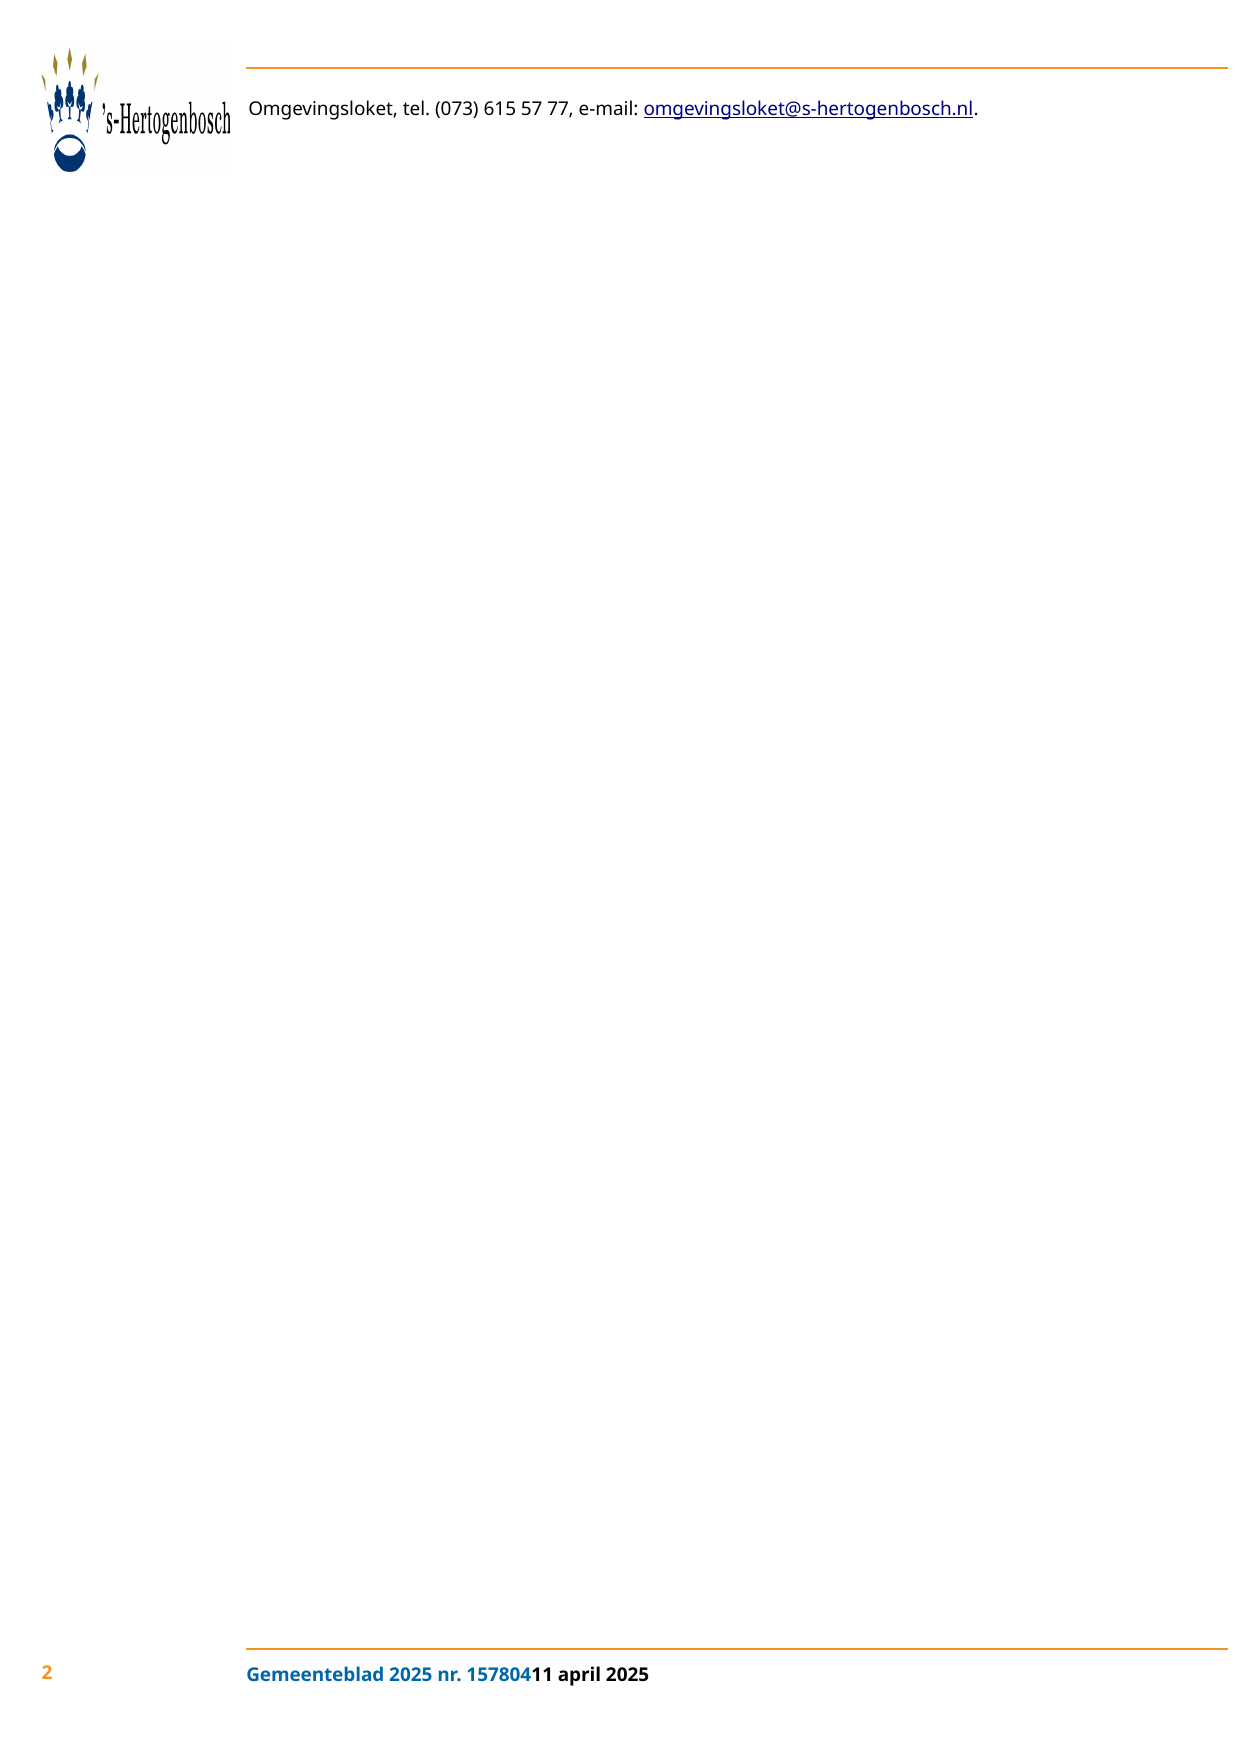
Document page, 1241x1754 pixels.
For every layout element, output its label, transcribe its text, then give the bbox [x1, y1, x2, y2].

text Omgevingsloket, tel. (073) 615 57 77, e-mail: omgevingsloket@s-hertogenbosch.nl. [248, 95, 1152, 121]
picture [41, 47, 231, 172]
